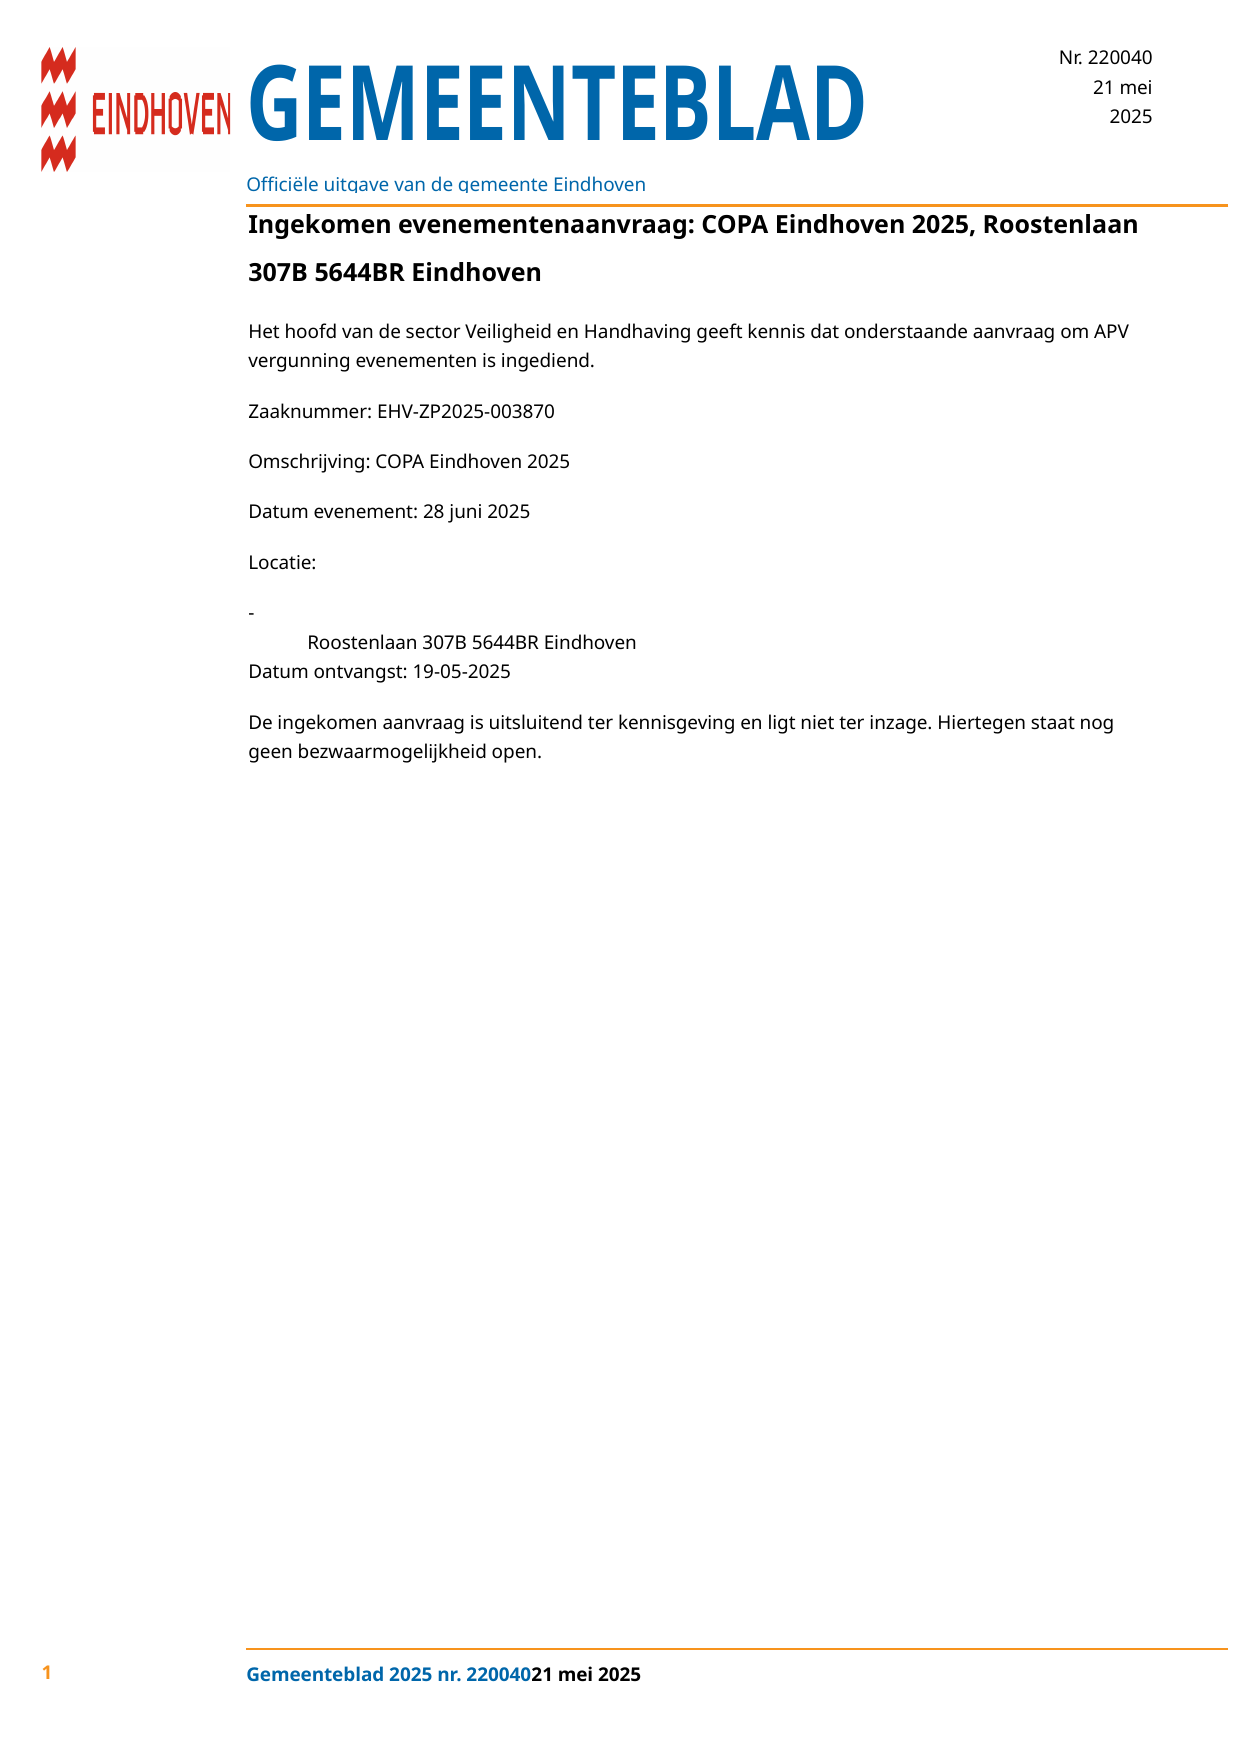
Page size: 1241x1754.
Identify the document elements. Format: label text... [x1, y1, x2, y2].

text Datum evenement: 28 juni 2025 [248, 499, 1152, 524]
text Datum ontvangst: 19-05-2025 [248, 659, 1152, 684]
list Roostenlaan 307B 5644BR Eindhoven [248, 629, 1152, 655]
text Het hoofd van de sector Veiligheid en Handhaving geeft kennis dat onderstaande aanvraag om APV vergunning evenementen is ingediend. [248, 318, 1152, 373]
text Zaaknummer: EHV-ZP2025-003870 [248, 398, 1152, 424]
text Ingekomen evenementenaanvraag: COPA Eindhoven 2025, Roostenlaan 307B 5644BR Eindhoven [248, 207, 1152, 288]
text De ingekomen aanvraag is uitsluitend ter kennisgeving en ligt niet ter inzage. Hiertegen staat nog geen bezwaarmogelijkheid open. [248, 709, 1152, 764]
picture [41, 47, 231, 172]
text Omschrijving: COPA Eindhoven 2025 [248, 448, 1152, 474]
text Locatie: [248, 549, 1152, 575]
